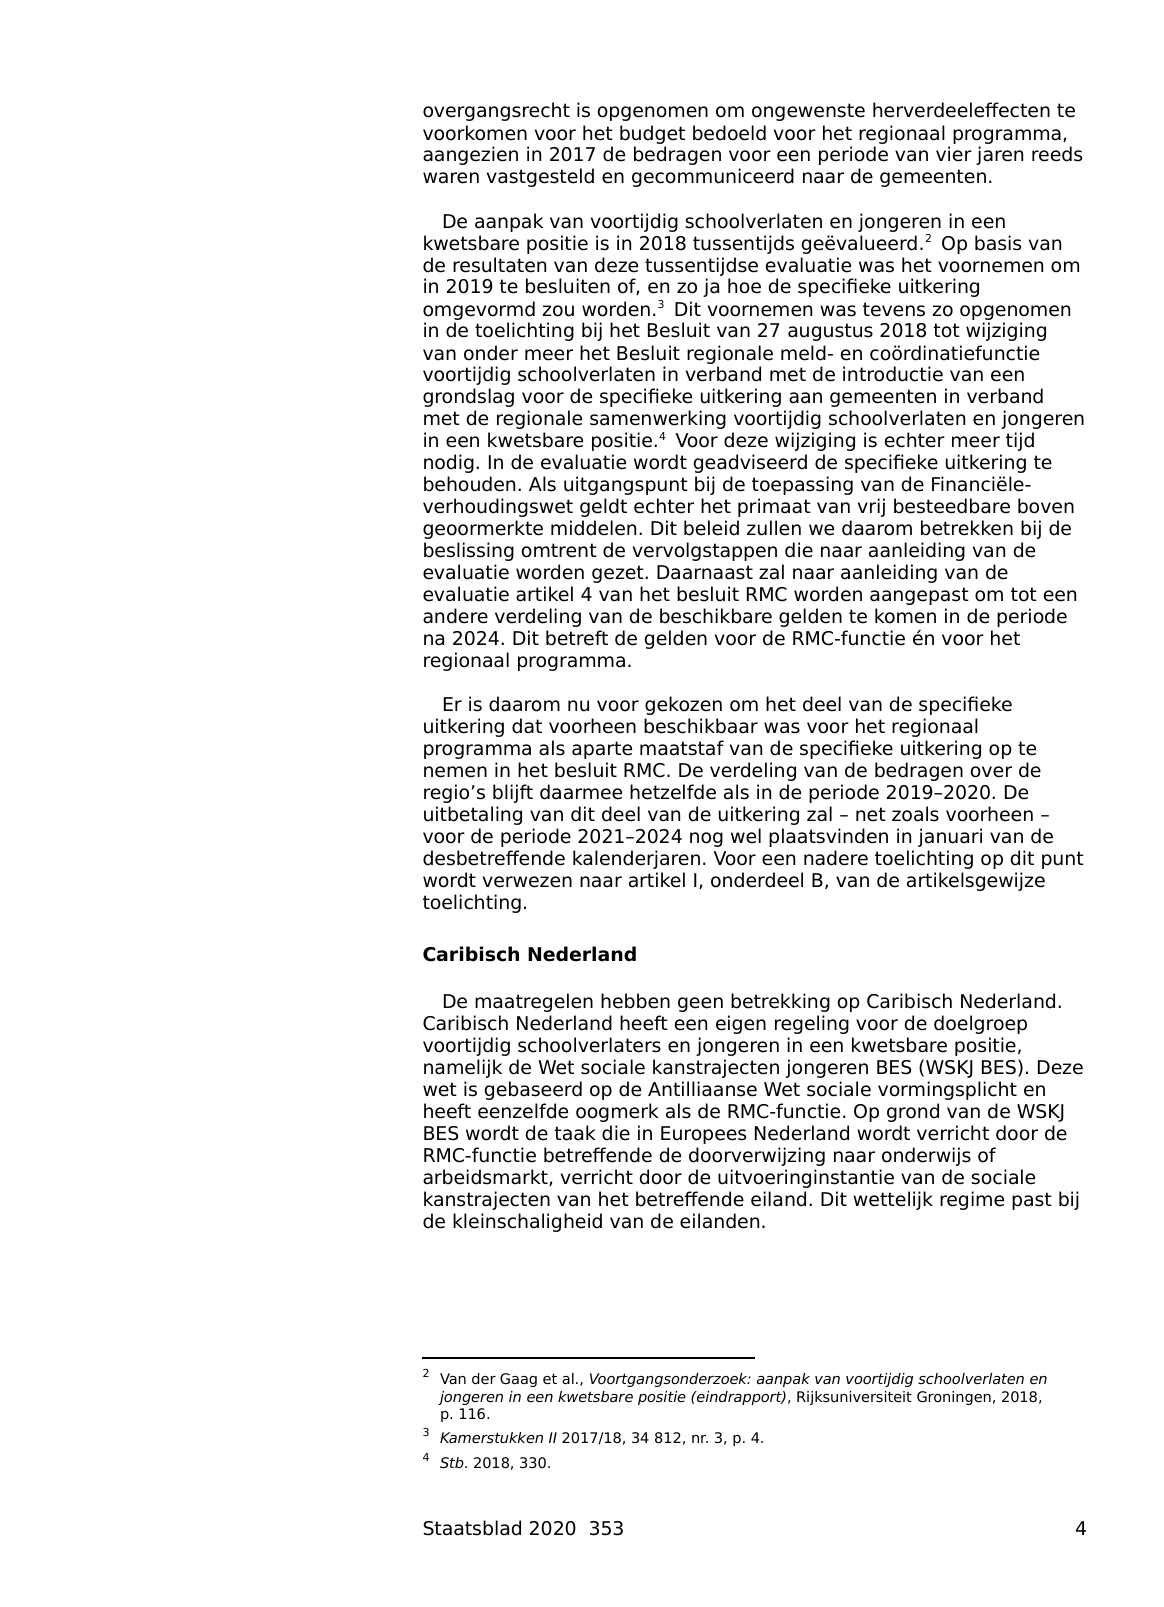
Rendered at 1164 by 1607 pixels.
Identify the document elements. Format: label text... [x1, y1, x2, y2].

text De maatregelen hebben geen betrekking op Caribisch Nederland. Caribisch Nederland heeft een eigen regeling voor de doelgroep voortijdig schoolverlaters en jongeren in een kwetsbare positie, namelijk de Wet sociale kanstrajecten jongeren BES (WSKJ BES). Deze wet is gebaseerd op de Antilliaanse Wet sociale vormingsplicht en heeft eenzelfde oogmerk als de RMC-functie. Op grond van de WSKJ BES wordt de taak die in Europees Nederland wordt verricht door de RMC-functie betreffende de doorverwijzing naar onderwijs of arbeidsmarkt, verricht door de uitvoeringinstantie van de sociale kanstrajecten van het betreffende eiland. Dit wettelijk regime past bij de kleinschaligheid van de eilanden. [422, 991, 1087, 1233]
text overgangsrecht is opgenomen om ongewenste herverdeeleffecten te voorkomen voor het budget bedoeld voor het regionaal programma, aangezien in 2017 de bedragen voor een periode van vier jaren reeds waren vastgesteld en gecommuniceerd naar de gemeenten. [422, 100, 1087, 188]
text Van der Gaag et al., Voortgangsonderzoek: aanpak van voortijdig schoolverlaten en jongeren in een kwetsbare positie (eindrapport), Rijksuniversiteit Groningen, 2018, p. 116. [422, 1367, 1087, 1423]
text De aanpak van voortijdig schoolverlaten en jongeren in een kwetsbare positie is in 2018 tussentijds geëvalueerd. Op basis van de resultaten van deze tussentijdse evaluatie was het voornemen om in 2019 te besluiten of, en zo ja hoe de specifieke uitkering omgevormd zou worden. Dit voornemen was tevens zo opgenomen in de toelichting bij het Besluit van 27 augustus 2018 tot wijziging van onder meer het Besluit regionale meld- en coördinatiefunctie voortijdig schoolverlaten in verband met de introductie van een grondslag voor de specifieke uitkering aan gemeenten in verband met de regionale samenwerking voortijdig schoolverlaten en jongeren in een kwetsbare positie. Voor deze wijziging is echter meer tijd nodig. In de evaluatie wordt geadviseerd de specifieke uitkering te behouden. Als uitgangspunt bij de toepassing van de Financiële-verhoudingswet geldt echter het primaat van vrij besteedbare boven geoormerkte middelen. Dit beleid zullen we daarom betrekken bij de beslissing omtrent de vervolgstappen die naar aanleiding van de evaluatie worden gezet. Daarnaast zal naar aanleiding van de evaluatie artikel 4 van het besluit RMC worden aangepast om tot een andere verdeling van de beschikbare gelden te komen in de periode na 2024. Dit betreft de gelden voor de RMC-functie én voor het regionaal programma. [422, 211, 1087, 672]
subtitle Caribisch Nederland [422, 944, 1087, 966]
text Stb. 2018, 330. [422, 1451, 1087, 1473]
text Er is daarom nu voor gekozen om het deel van de specifieke uitkering dat voorheen beschikbaar was voor het regionaal programma als aparte maatstaf van de specifieke uitkering op te nemen in het besluit RMC. De verdeling van de bedragen over de regio’s blijft daarmee hetzelfde als in de periode 2019–2020. De uitbetaling van dit deel van de uitkering zal – net zoals voorheen – voor de periode 2021–2024 nog wel plaatsvinden in januari van de desbetreffende kalenderjaren. Voor een nadere toelichting op dit punt wordt verwezen naar artikel I, onderdeel B, van de artikelsgewijze toelichting. [422, 694, 1087, 914]
text Kamerstukken II 2017/18, 34 812, nr. 3, p. 4. [422, 1426, 1087, 1448]
